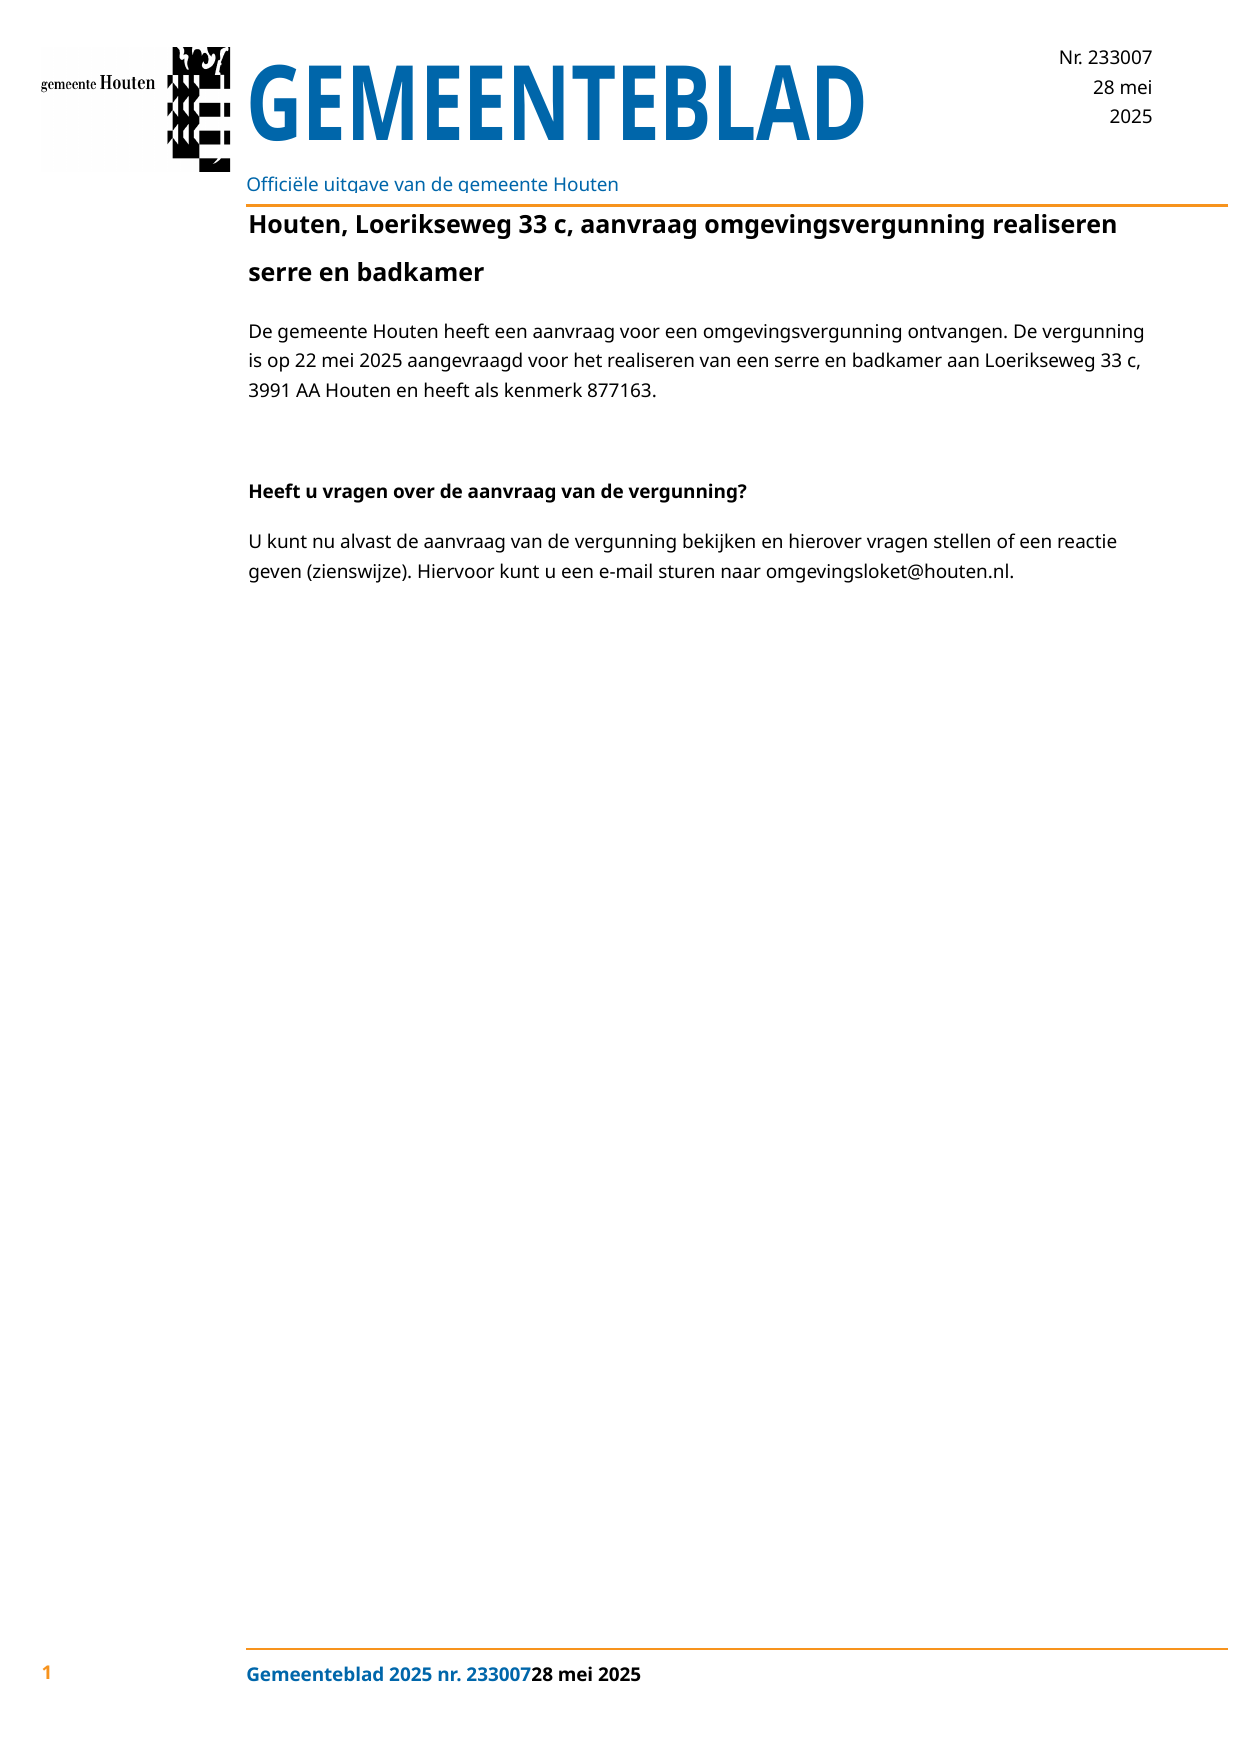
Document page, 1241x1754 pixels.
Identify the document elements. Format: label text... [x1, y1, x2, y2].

text Houten, Loerikseweg 33 c, aanvraag omgevingsvergunning realiseren serre en badkamer [248, 207, 1152, 288]
text Heeft u vragen over de aanvraag van de vergunning? [248, 478, 1152, 504]
picture [41, 47, 231, 172]
text U kunt nu alvast de aanvraag van de vergunning bekijken en hierover vragen stellen of een reactie geven (zienswijze). Hiervoor kunt u een e-mail sturen naar omgevingsloket@houten.nl. [248, 528, 1152, 584]
text De gemeente Houten heeft een aanvraag voor een omgevingsvergunning ontvangen. De vergunning is op 22 mei 2025 aangevraagd voor het realiseren van een serre en badkamer aan Loerikseweg 33 c, 3991 AA Houten en heeft als kenmerk 877163. [248, 318, 1152, 403]
